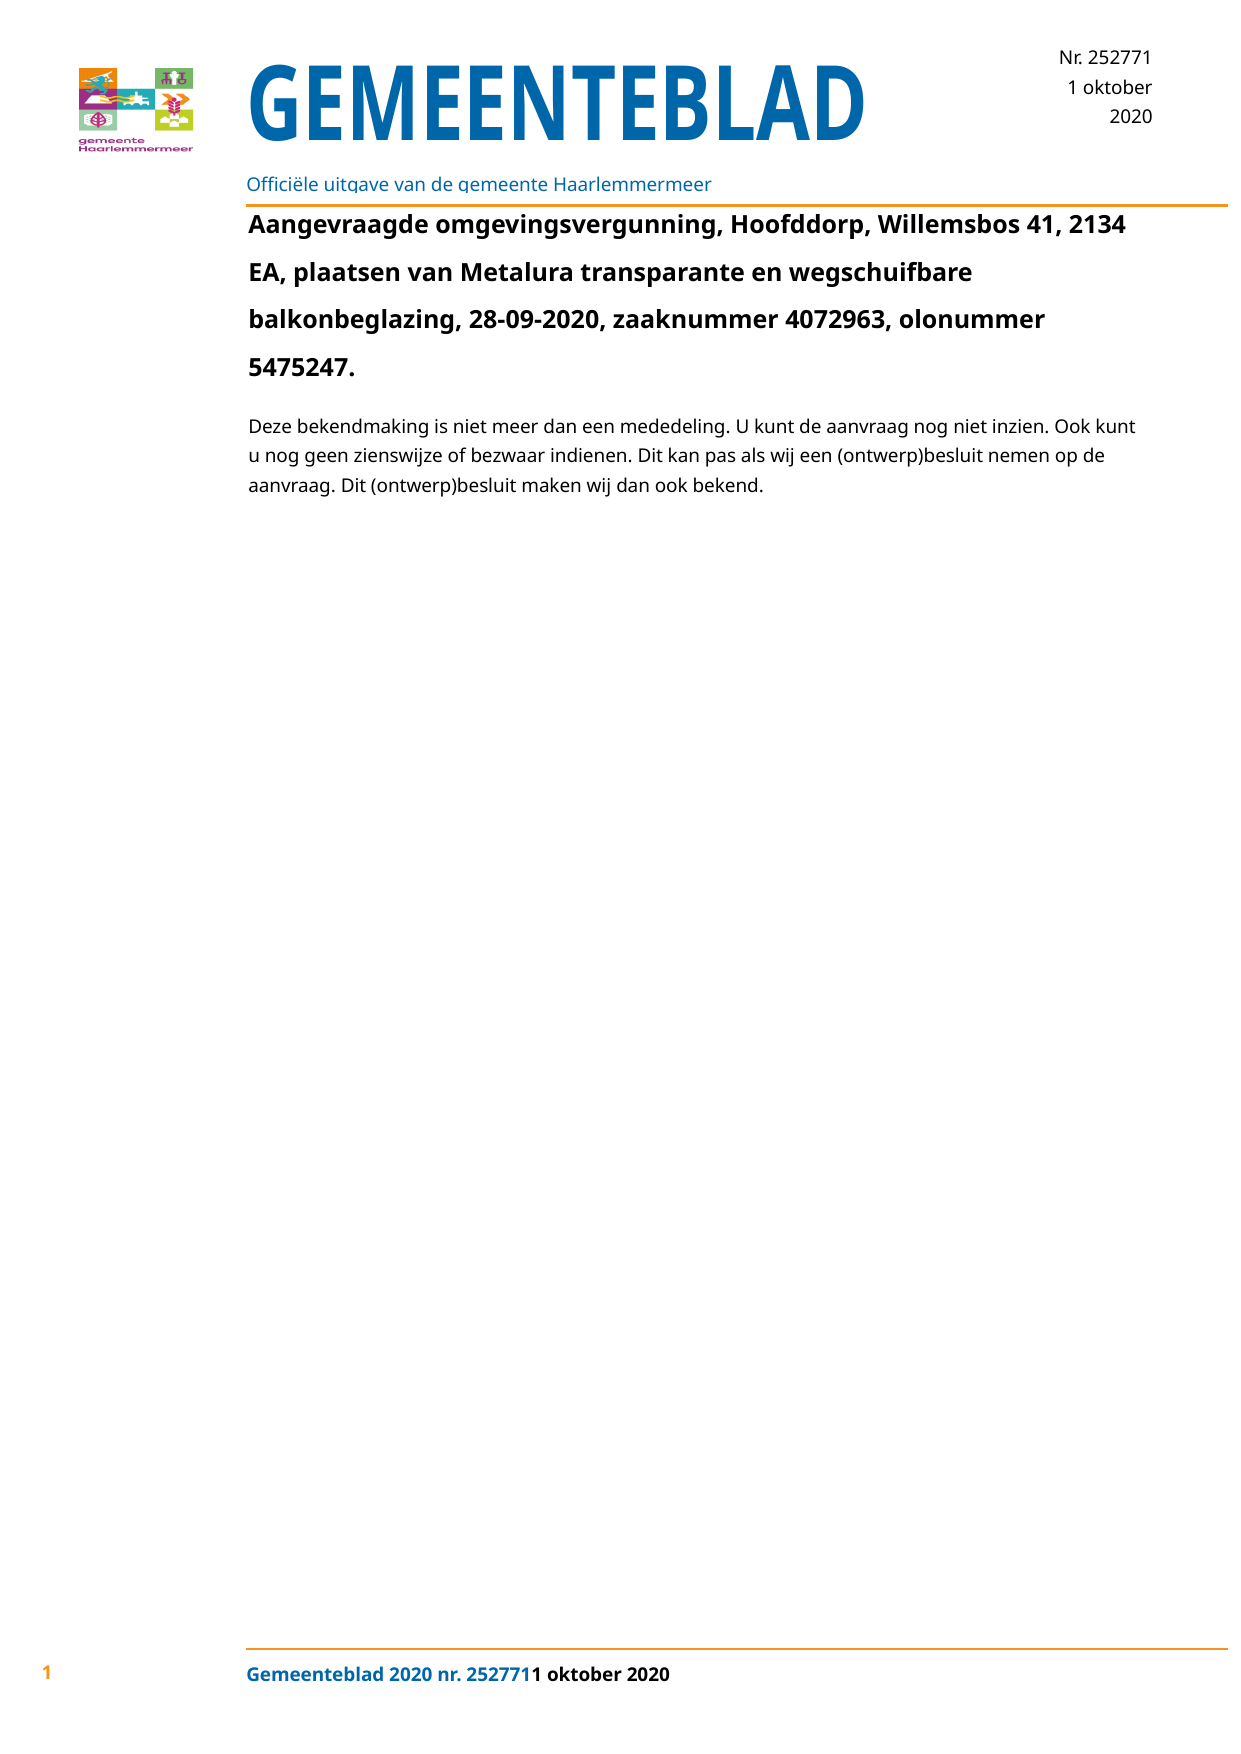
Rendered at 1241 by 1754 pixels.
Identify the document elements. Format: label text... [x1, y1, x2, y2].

text Deze bekendmaking is niet meer dan een mededeling. U kunt de aanvraag nog niet inzien. Ook kunt u nog geen zienswijze of bezwaar indienen. Dit kan pas als wij een (ontwerp)besluit nemen op de aanvraag. Dit (ontwerp)besluit maken wij dan ook bekend. [248, 413, 1152, 498]
picture [41, 47, 231, 172]
text Aangevraagde omgevingsvergunning, Hoofddorp, Willemsbos 41, 2134 EA, plaatsen van Metalura transparante en wegschuifbare balkonbeglazing, 28-09-2020, zaaknummer 4072963, olonummer 5475247. [248, 207, 1152, 384]
